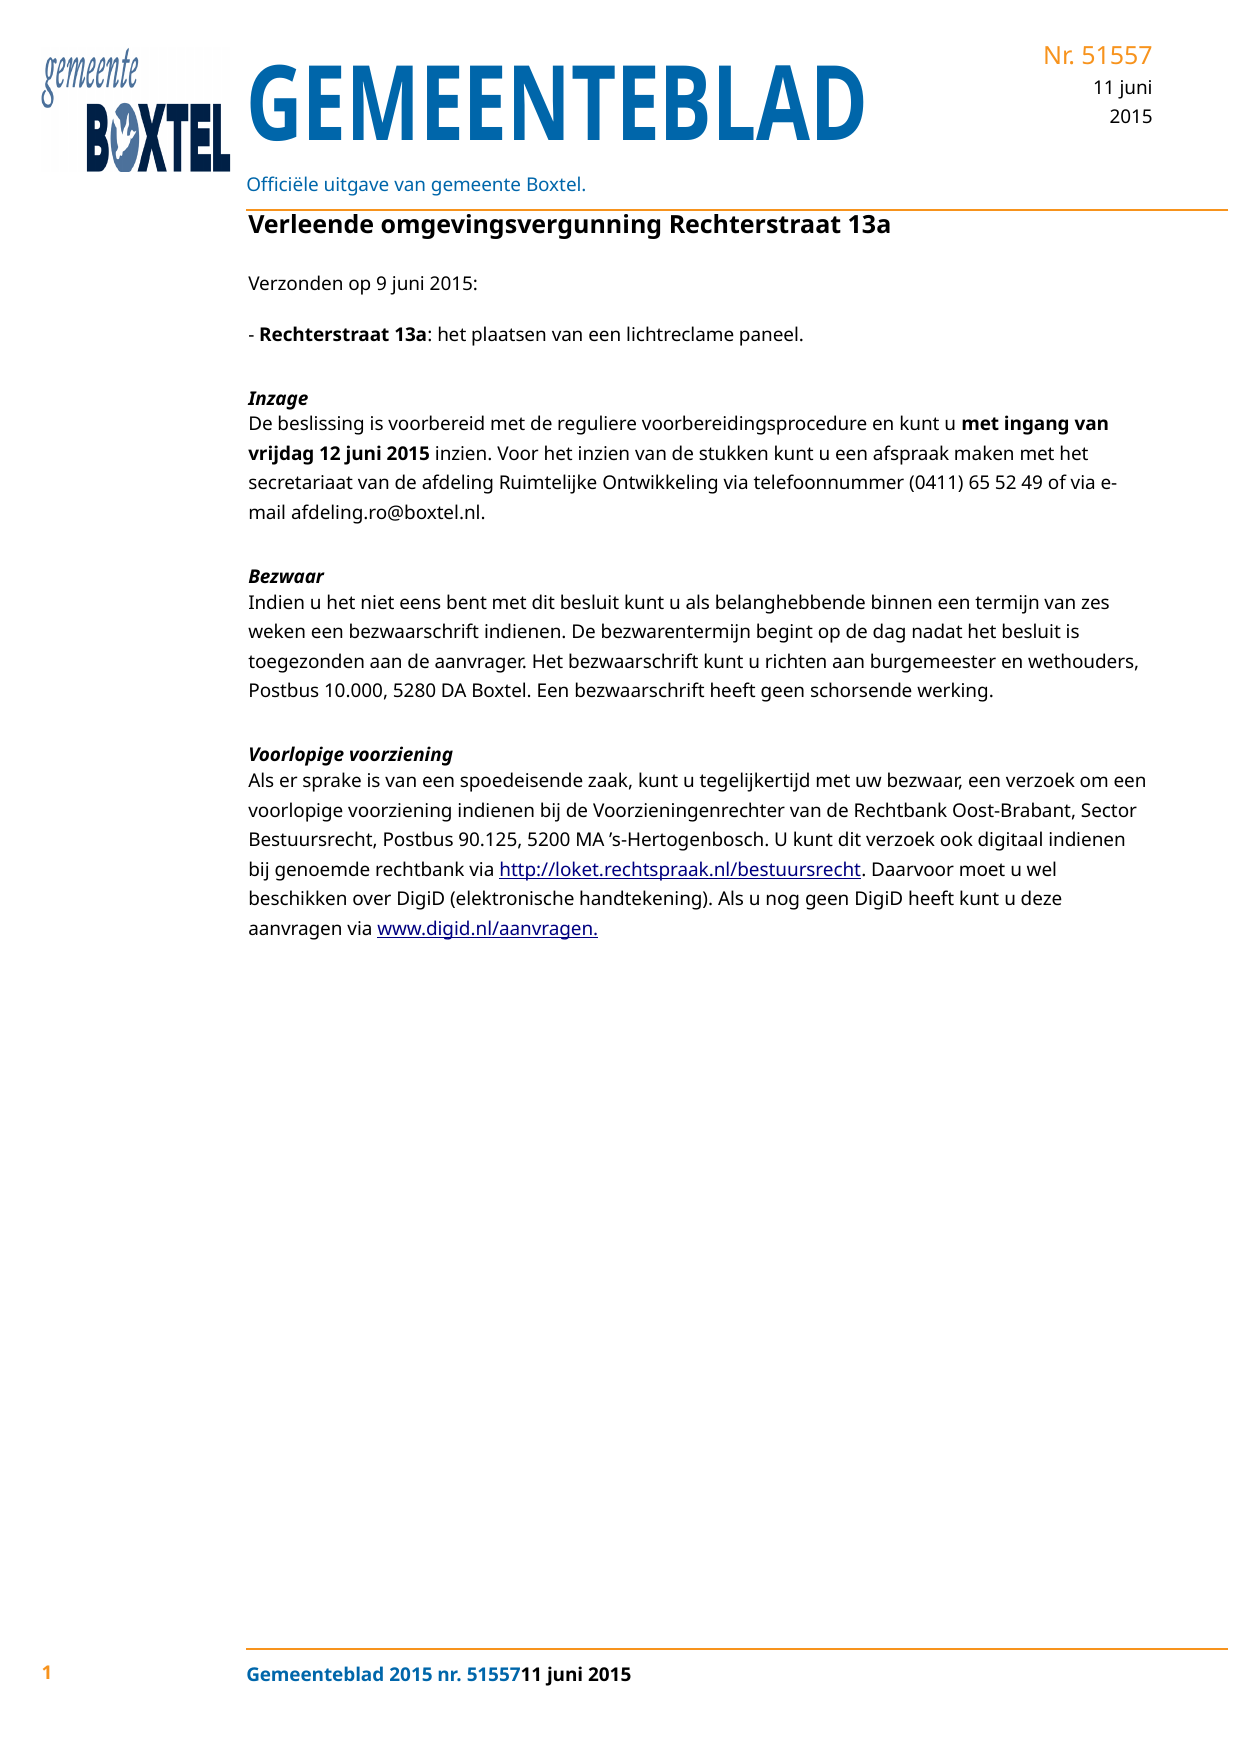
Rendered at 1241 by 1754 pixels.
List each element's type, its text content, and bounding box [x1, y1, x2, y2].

picture [41, 47, 231, 172]
text Als er sprake is van een spoedeisende zaak, kunt u tegelijkertijd met uw bezwaar, een verzoek om een voorlopige voorziening indienen bij de Voorzieningenrechter van de Rechtbank Oost-Brabant, Sector Bestuursrecht, Postbus 90.125, 5200 MA ’s-Hertogenbosch. U kunt dit verzoek ook digitaal indienen bij genoemde rechtbank via http://loket.rechtspraak.nl/bestuursrecht. Daarvoor moet u wel beschikken over DigiD (elektronische handtekening). Als u nog geen DigiD heeft kunt u deze aanvragen via www.digid.nl/aanvragen. [248, 767, 1152, 941]
text Indien u het niet eens bent met dit besluit kunt u als belanghebbende binnen een termijn van zes weken een bezwaarschrift indienen. De bezwarentermijn begint op de dag nadat het besluit is toegezonden aan de aanvrager. Het bezwaarschrift kunt u richten aan burgemeester en wethouders, Postbus 10.000, 5280 DA Boxtel. Een bezwaarschrift heeft geen schorsende werking. [248, 589, 1152, 703]
text Verleende omgevingsvergunning Rechterstraat 13a [248, 211, 1152, 241]
text De beslissing is voorbereid met de reguliere voorbereidingsprocedure en kunt u met ingang van vrijdag 12 juni 2015 inzien. Voor het inzien van de stukken kunt u een afspraak maken met het secretariaat van de afdeling Ruimtelijke Ontwikkeling via telefoonnummer (0411) 65 52 49 of via e-mail afdeling.ro@boxtel.nl. [248, 410, 1152, 525]
text Bezwaar [248, 563, 1152, 589]
text - Rechterstraat 13a: het plaatsen van een lichtreclame paneel. [248, 321, 1152, 346]
text Voorlopige voorziening [248, 742, 1152, 767]
text Verzonden op 9 juni 2015: [248, 270, 1152, 296]
text Inzage [248, 385, 1152, 410]
